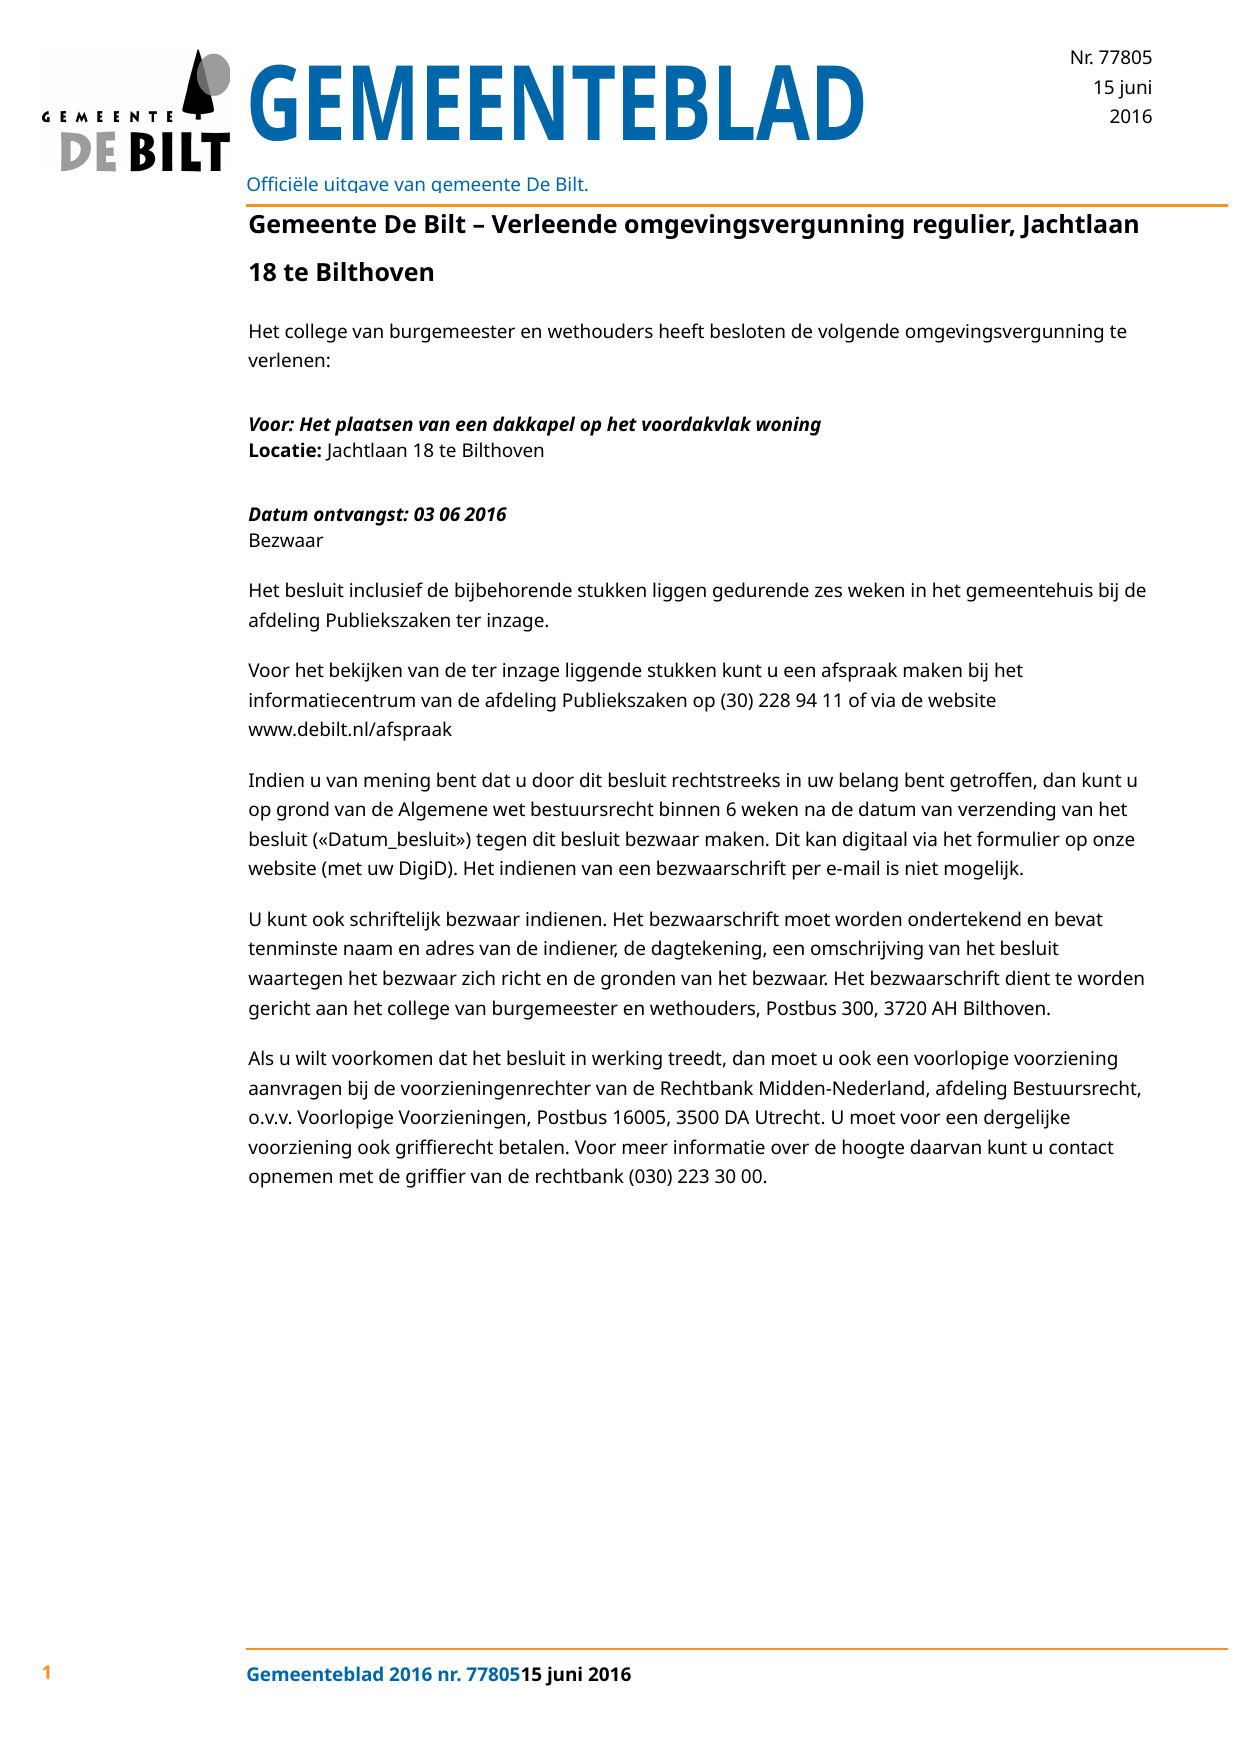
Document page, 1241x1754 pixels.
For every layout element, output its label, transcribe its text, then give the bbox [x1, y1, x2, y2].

text Voor: Het plaatsen van een dakkapel op het voordakvlak woning [248, 411, 1152, 437]
text Datum ontvangst: 03 06 2016 [248, 501, 1152, 527]
text Voor het bekijken van de ter inzage liggende stukken kunt u een afspraak maken bij het informatiecentrum van de afdeling Publiekszaken op (30) 228 94 11 of via de website www.debilt.nl/afspraak [248, 657, 1152, 742]
text Indien u van mening bent dat u door dit besluit rechtstreeks in uw belang bent getroffen, dan kunt u op grond van de Algemene wet bestuursrecht binnen 6 weken na de datum van verzending van het besluit («Datum_besluit») tegen dit besluit bezwaar maken. Dit kan digitaal via het formulier op onze website (met uw DigiD). Het indienen van een bezwaarschrift per e-mail is niet mogelijk. [248, 767, 1152, 881]
text Gemeente De Bilt – Verleende omgevingsvergunning regulier, Jachtlaan 18 te Bilthoven [248, 207, 1152, 288]
text Het college van burgemeester en wethouders heeft besloten de volgende omgevingsvergunning te verlenen: [248, 318, 1152, 373]
text Bezwaar [248, 527, 1152, 553]
picture [41, 47, 231, 172]
text U kunt ook schriftelijk bezwaar indienen. Het bezwaarschrift moet worden ondertekend en bevat tenminste naam en adres van de indiener, de dagtekening, een omschrijving van het besluit waartegen het bezwaar zich richt en de gronden van het bezwaar. Het bezwaarschrift dient te worden gericht aan het college van burgemeester en wethouders, Postbus 300, 3720 AH Bilthoven. [248, 906, 1152, 1021]
text Het besluit inclusief de bijbehorende stukken liggen gedurende zes weken in het gemeentehuis bij de afdeling Publiekszaken ter inzage. [248, 577, 1152, 633]
text Als u wilt voorkomen dat het besluit in werking treedt, dan moet u ook een voorlopige voorziening aanvragen bij de voorzieningenrechter van de Rechtbank Midden-Nederland, afdeling Bestuursrecht, o.v.v. Voorlopige Voorzieningen, Postbus 16005, 3500 DA Utrecht. U moet voor een dergelijke voorziening ook griffierecht betalen. Voor meer informatie over de hoogte daarvan kunt u contact opnemen met de griffier van de rechtbank (030) 223 30 00. [248, 1045, 1152, 1189]
text Locatie: Jachtlaan 18 te Bilthoven [248, 437, 1152, 463]
